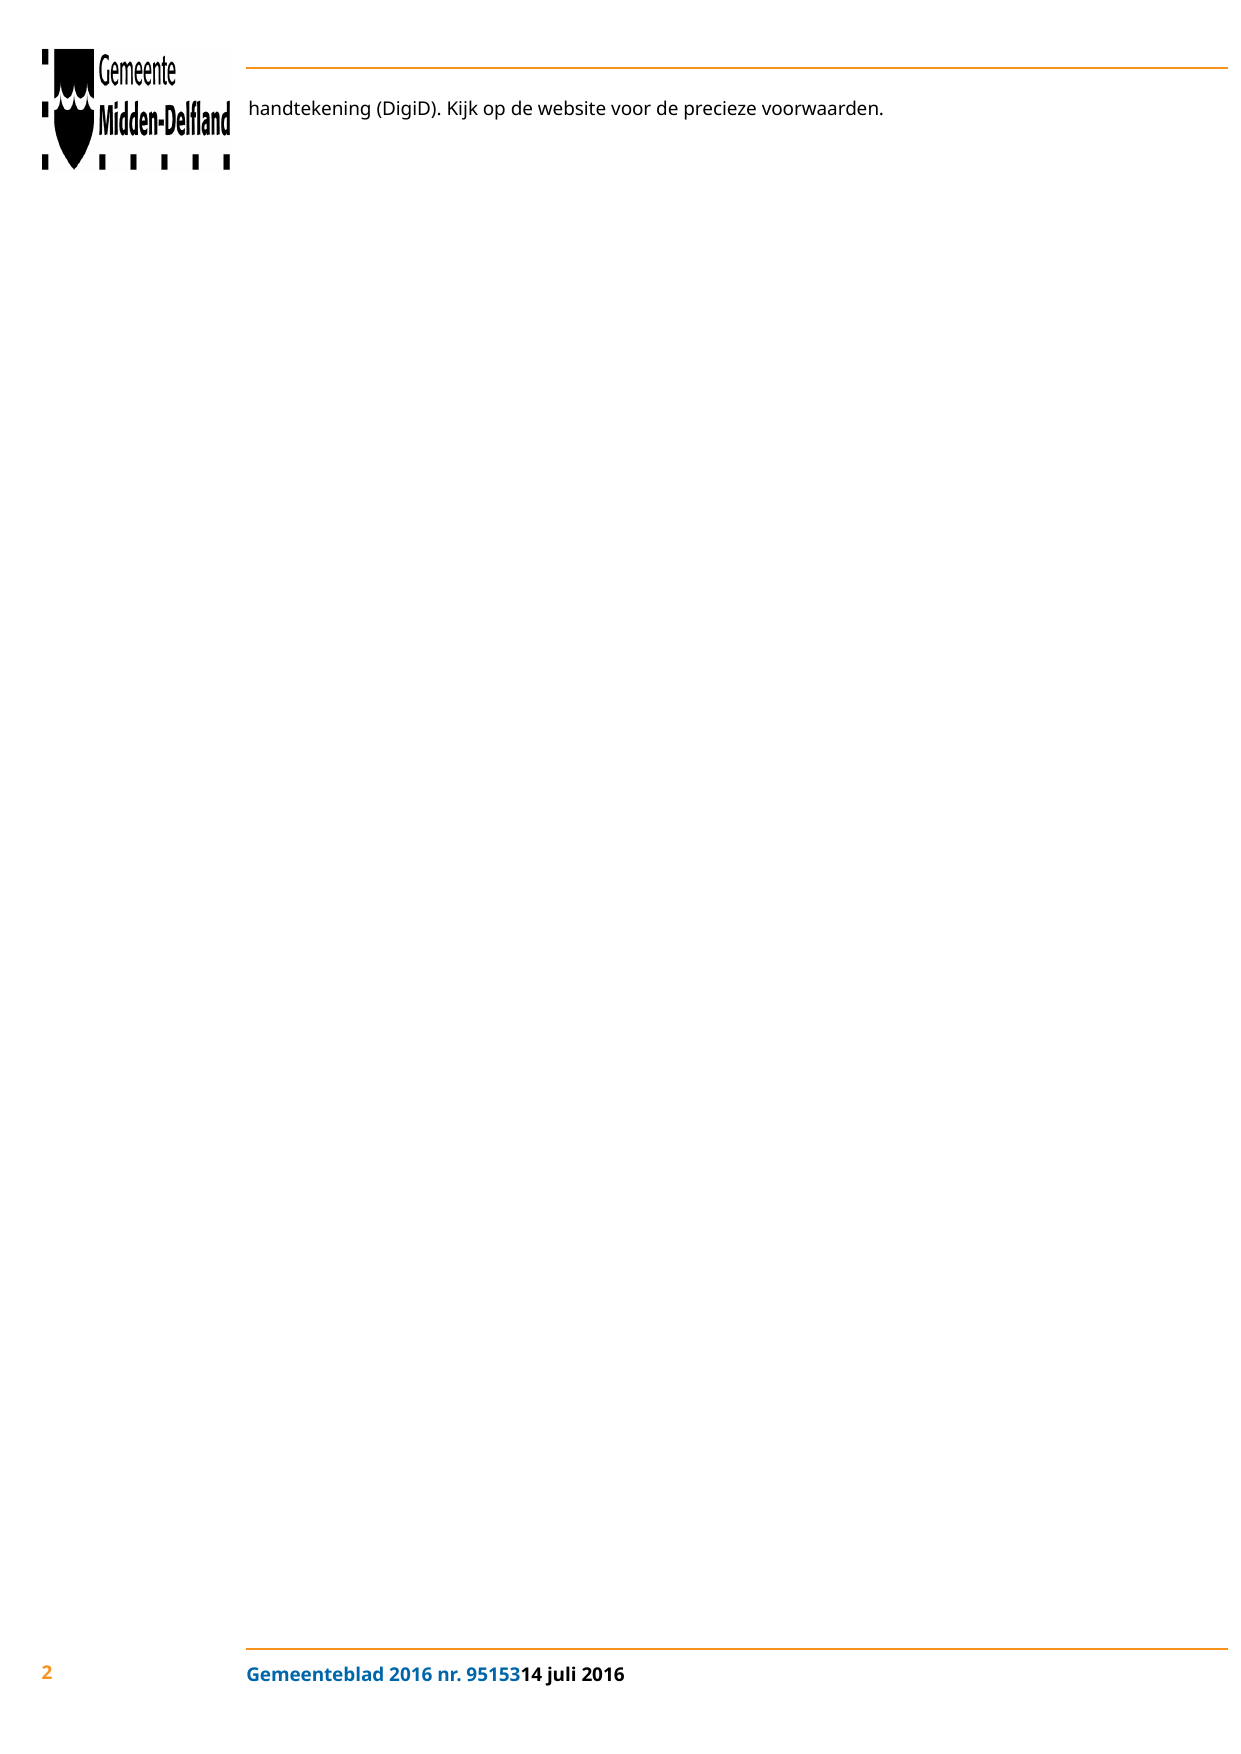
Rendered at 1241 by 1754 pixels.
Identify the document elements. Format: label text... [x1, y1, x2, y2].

picture [41, 47, 231, 172]
text handtekening (DigiD). Kijk op de website voor de precieze voorwaarden. [248, 95, 1152, 121]
